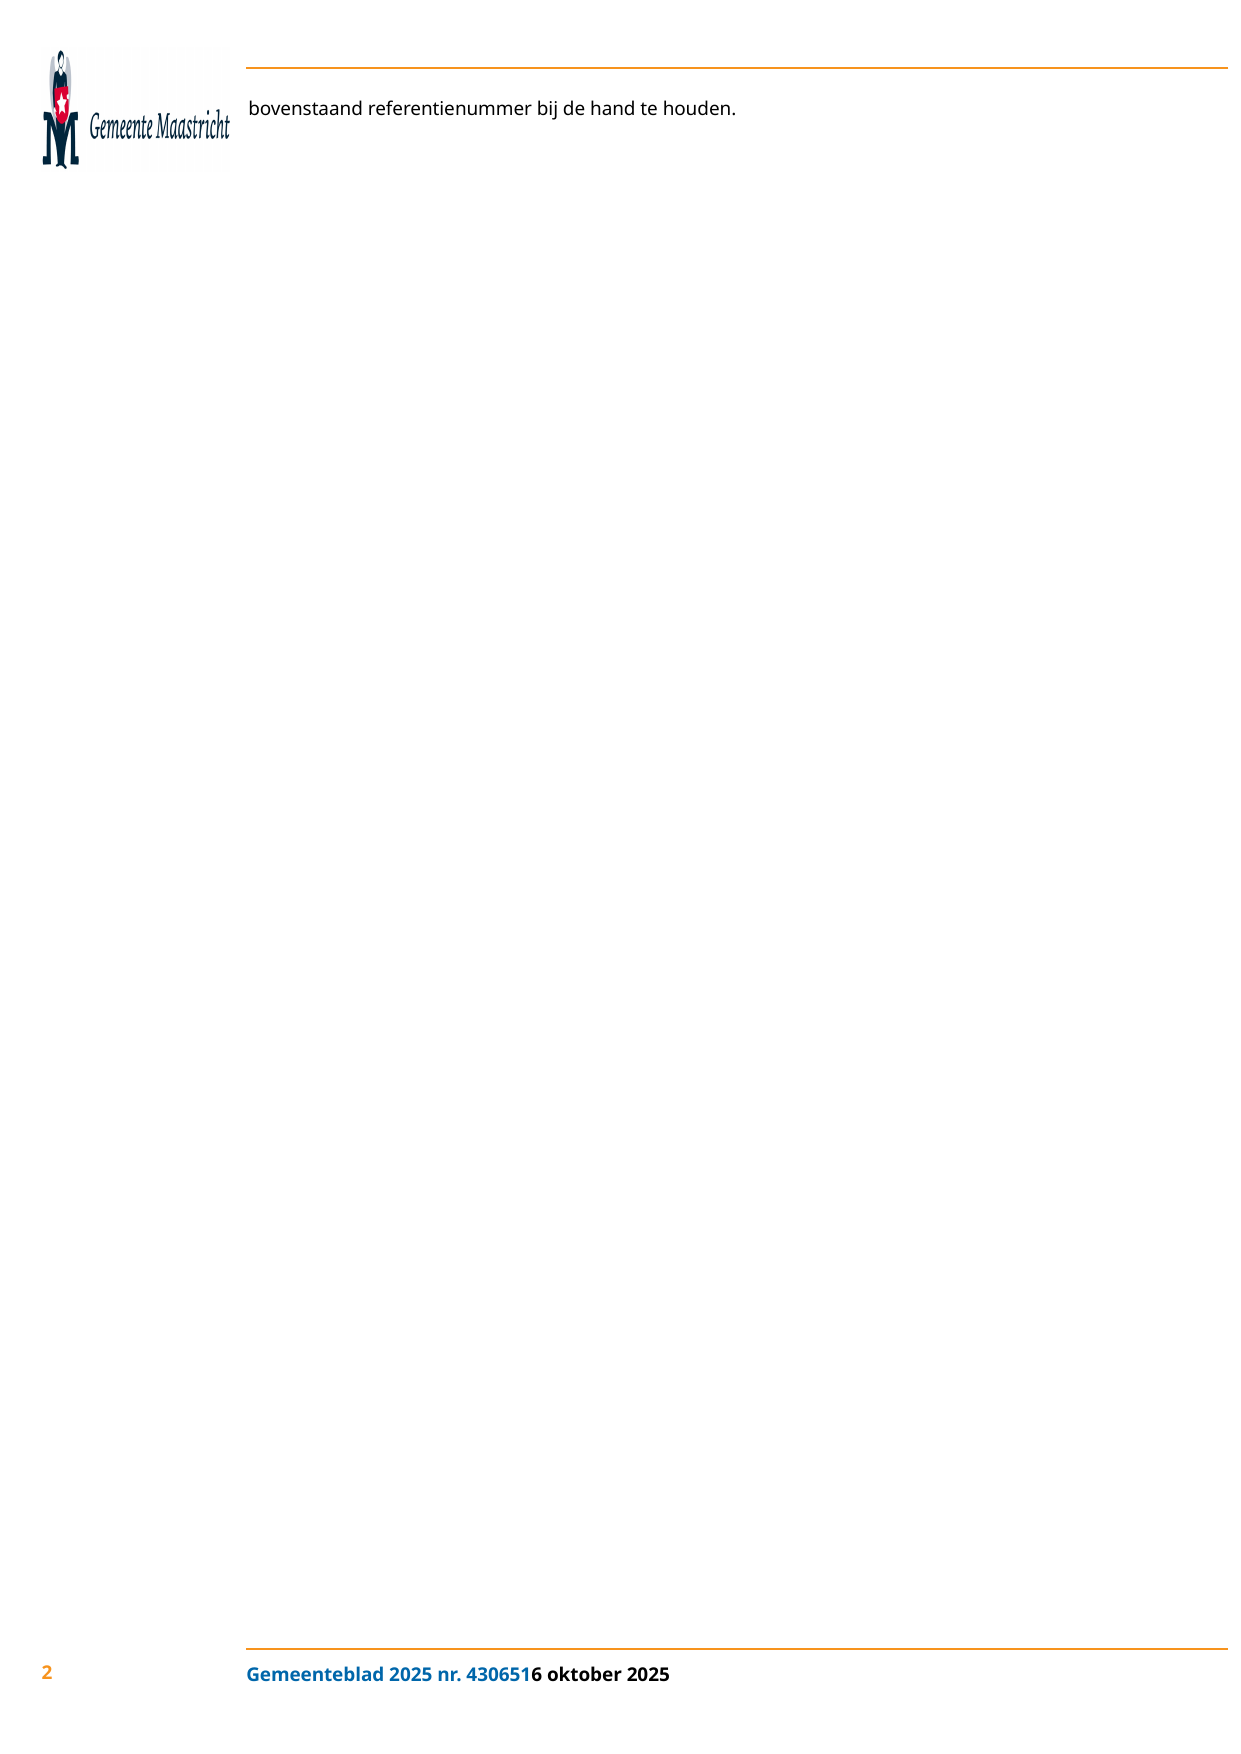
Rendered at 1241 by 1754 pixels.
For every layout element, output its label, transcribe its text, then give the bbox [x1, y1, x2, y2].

text bovenstaand referentienummer bij de hand te houden. [248, 95, 1152, 121]
picture [41, 47, 231, 172]
